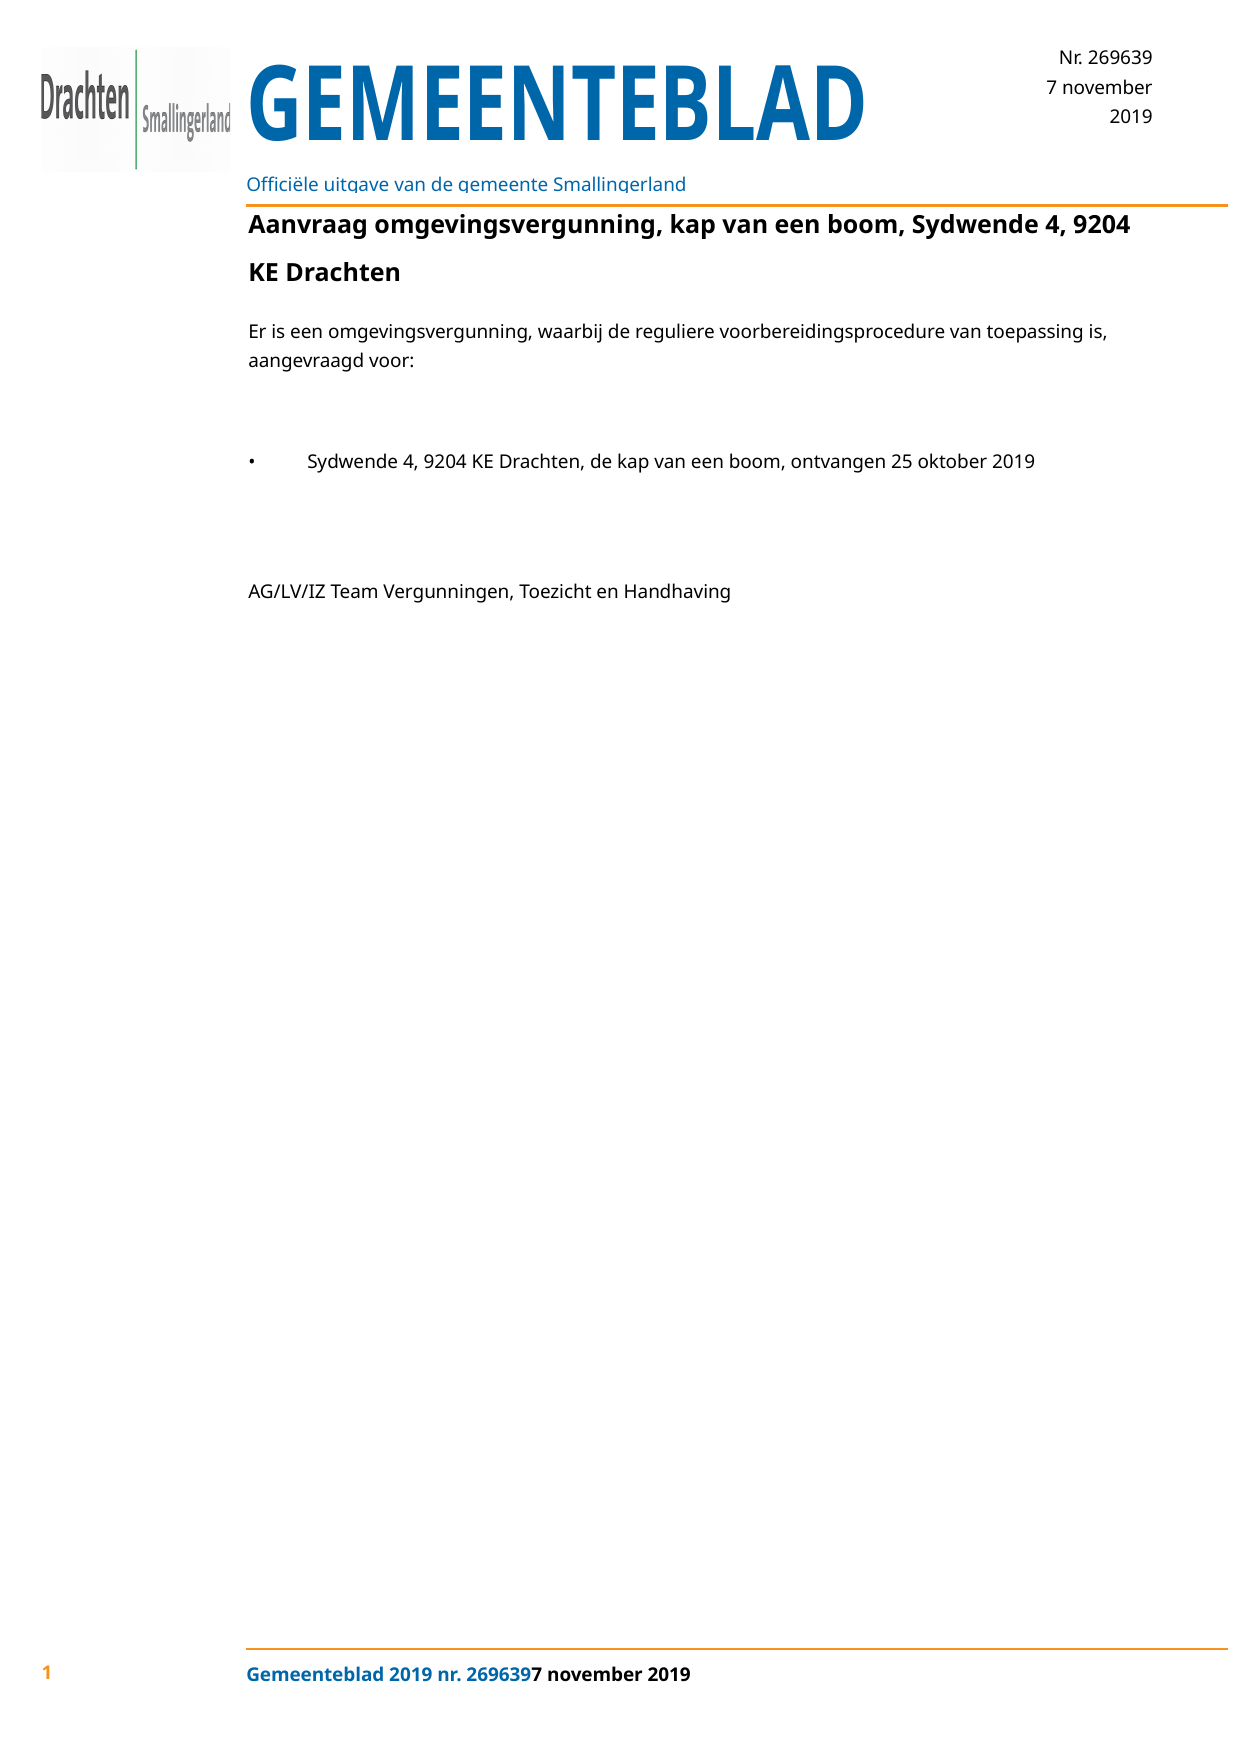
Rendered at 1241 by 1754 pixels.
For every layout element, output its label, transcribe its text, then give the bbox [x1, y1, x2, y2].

text Aanvraag omgevingsvergunning, kap van een boom, Sydwende 4, 9204 KE Drachten [248, 207, 1152, 288]
list Sydwende 4, 9204 KE Drachten, de kap van een boom, ontvangen 25 oktober 2019 [248, 448, 1152, 474]
text Er is een omgevingsvergunning, waarbij de reguliere voorbereidingsprocedure van toepassing is, aangevraagd voor: [248, 318, 1152, 373]
text AG/LV/IZ Team Vergunningen, Toezicht en Handhaving [248, 579, 1152, 604]
picture [41, 47, 231, 172]
